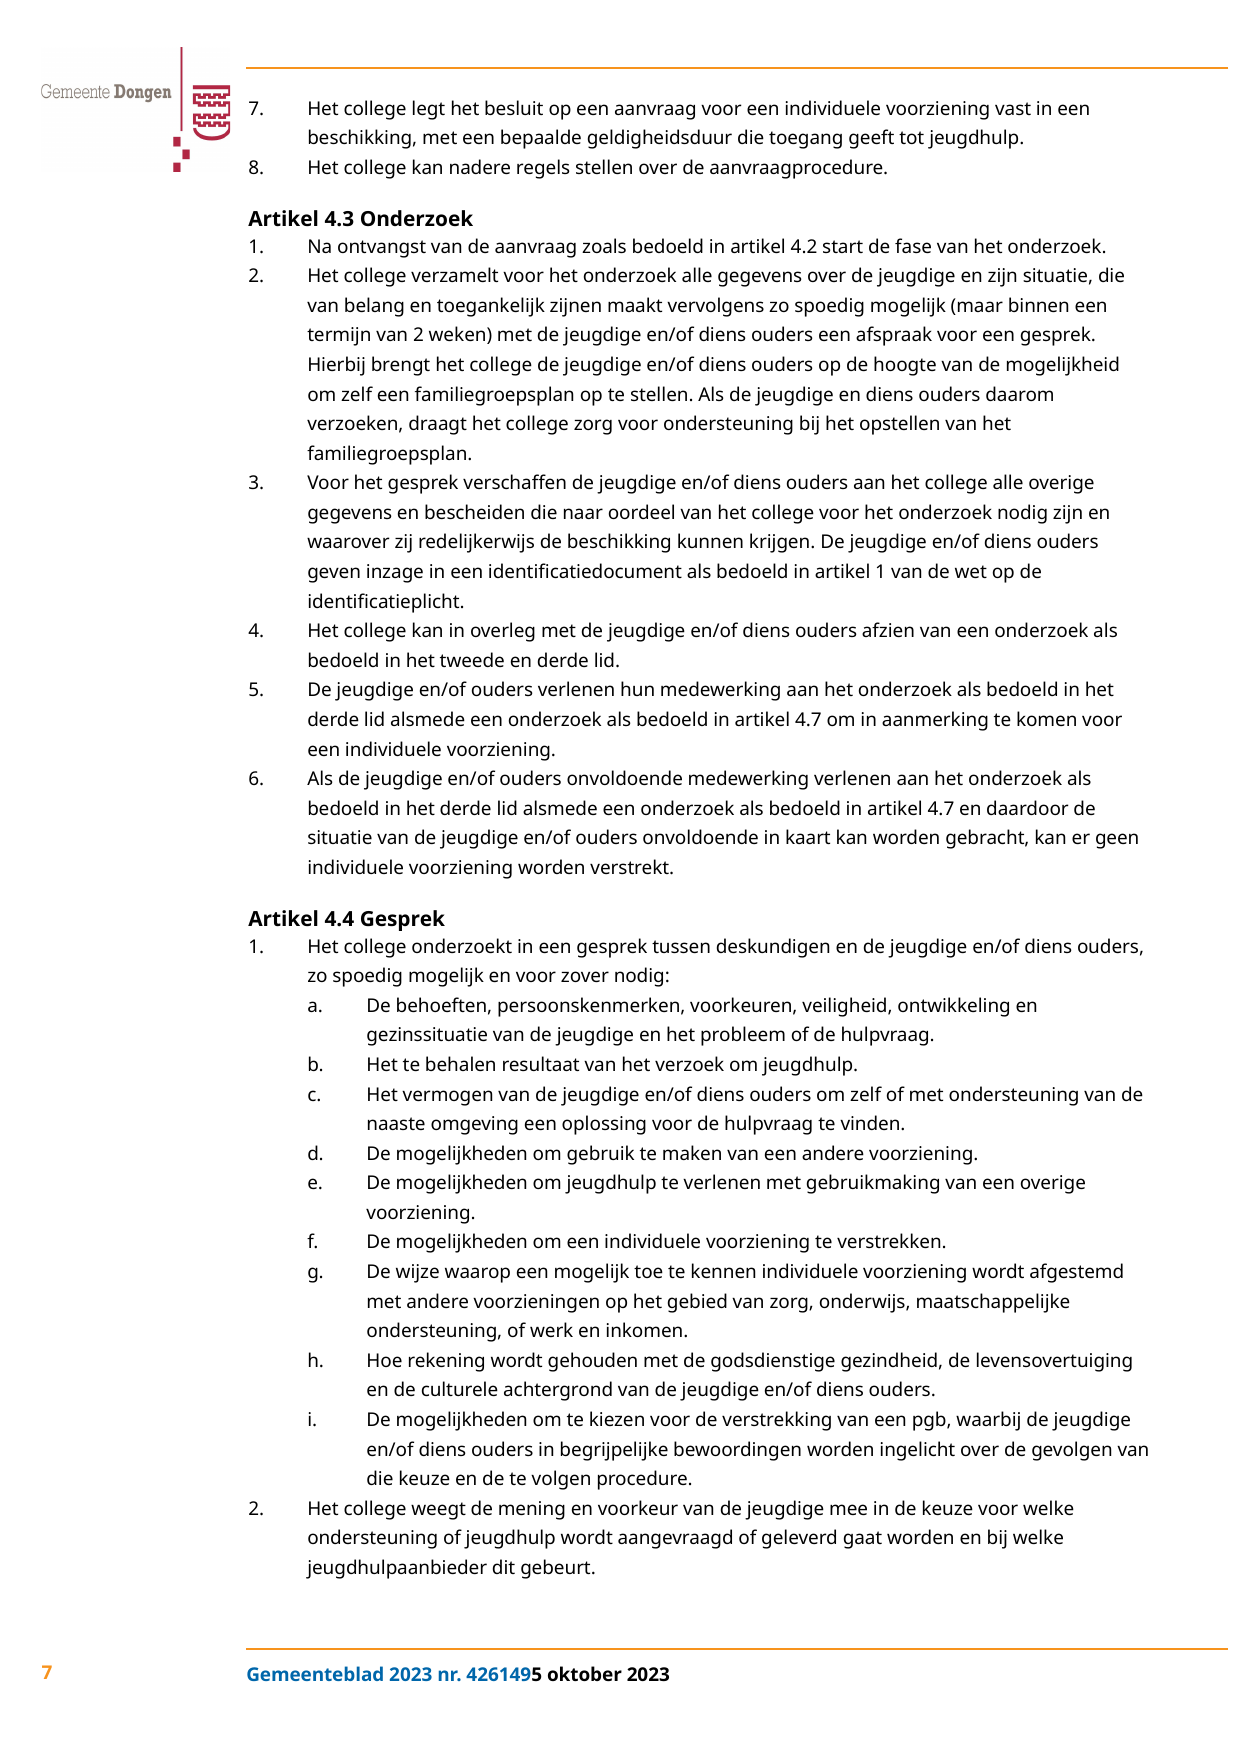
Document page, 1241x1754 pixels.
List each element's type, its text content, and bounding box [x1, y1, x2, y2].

list De jeugdige en/of ouders verlenen hun medewerking aan het onderzoek als bedoeld in het derde lid alsmede een onderzoek als bedoeld in artikel 4.7 om in aanmerking te komen voor een individuele voorziening. [248, 677, 1152, 761]
list Het college onderzoekt in een gesprek tussen deskundigen en de jeugdige en/of diens ouders, zo spoedig mogelijk en voor zover nodig: [248, 933, 1152, 988]
list De behoeften, persoonskenmerken, voorkeuren, veiligheid, ontwikkeling en gezinssituatie van de jeugdige en het probleem of de hulpvraag. [307, 992, 1152, 1047]
list De mogelijkheden om gebruik te maken van een andere voorziening. [307, 1140, 1152, 1166]
list De mogelijkheden om jeugdhulp te verlenen met gebruikmaking van een overige voorziening. [307, 1169, 1152, 1225]
list De mogelijkheden om te kiezen voor de verstrekking van een pgb, waarbij de jeugdige en/of diens ouders in begrijpelijke bewoordingen worden ingelicht over de gevolgen van die keuze en de te volgen procedure. [307, 1406, 1152, 1491]
list Het college weegt de mening en voorkeur van de jeugdige mee in de keuze voor welke ondersteuning of jeugdhulp wordt aangevraagd of geleverd gaat worden en bij welke jeugdhulpaanbieder dit gebeurt. [248, 1495, 1152, 1580]
list Het college verzamelt voor het onderzoek alle gegevens over de jeugdige en zijn situatie, die van belang en toegankelijk zijnen maakt vervolgens zo spoedig mogelijk (maar binnen een termijn van 2 weken) met de jeugdige en/of diens ouders een afspraak voor een gesprek. Hierbij brengt het college de jeugdige en/of diens ouders op de hoogte van de mogelijkheid om zelf een familiegroepsplan op te stellen. Als de jeugdige en diens ouders daarom verzoeken, draagt het college zorg voor ondersteuning bij het opstellen van het familiegroepsplan. [248, 262, 1152, 466]
list De wijze waarop een mogelijk toe te kennen individuele voorziening wordt afgestemd met andere voorzieningen op het gebied van zorg, onderwijs, maatschappelijke ondersteuning, of werk en inkomen. [307, 1258, 1152, 1343]
list De mogelijkheden om een individuele voorziening te verstrekken. [307, 1229, 1152, 1254]
list Hoe rekening wordt gehouden met de godsdienstige gezindheid, de levensovertuiging en de culturele achtergrond van de jeugdige en/of diens ouders. [307, 1347, 1152, 1402]
text Artikel 4.4 Gesprek [248, 904, 1152, 933]
text Artikel 4.3 Onderzoek [248, 204, 1152, 233]
list Het college kan in overleg met de jeugdige en/of diens ouders afzien van een onderzoek als bedoeld in het tweede en derde lid. [248, 617, 1152, 673]
list Voor het gesprek verschaffen de jeugdige en/of diens ouders aan het college alle overige gegevens en bescheiden die naar oordeel van het college voor het onderzoek nodig zijn en waarover zij redelijkerwijs de beschikking kunnen krijgen. De jeugdige en/of diens ouders geven inzage in een identificatiedocument als bedoeld in artikel 1 van de wet op de identificatieplicht. [248, 469, 1152, 613]
list Het college legt het besluit op een aanvraag voor een individuele voorziening vast in een beschikking, met een bepaalde geldigheidsduur die toegang geeft tot jeugdhulp. [248, 95, 1152, 150]
list Het te behalen resultaat van het verzoek om jeugdhulp. [307, 1051, 1152, 1077]
list Het vermogen van de jeugdige en/of diens ouders om zelf of met ondersteuning van de naaste omgeving een oplossing voor de hulpvraag te vinden. [307, 1081, 1152, 1136]
list Als de jeugdige en/of ouders onvoldoende medewerking verlenen aan het onderzoek als bedoeld in het derde lid alsmede een onderzoek als bedoeld in artikel 4.7 en daardoor de situatie van de jeugdige en/of ouders onvoldoende in kaart kan worden gebracht, kan er geen individuele voorziening worden verstrekt. [248, 765, 1152, 880]
list Het college kan nadere regels stellen over de aanvraagprocedure. [248, 154, 1152, 180]
list Na ontvangst van de aanvraag zoals bedoeld in artikel 4.2 start de fase van het onderzoek. [248, 233, 1152, 258]
picture [41, 47, 231, 172]
